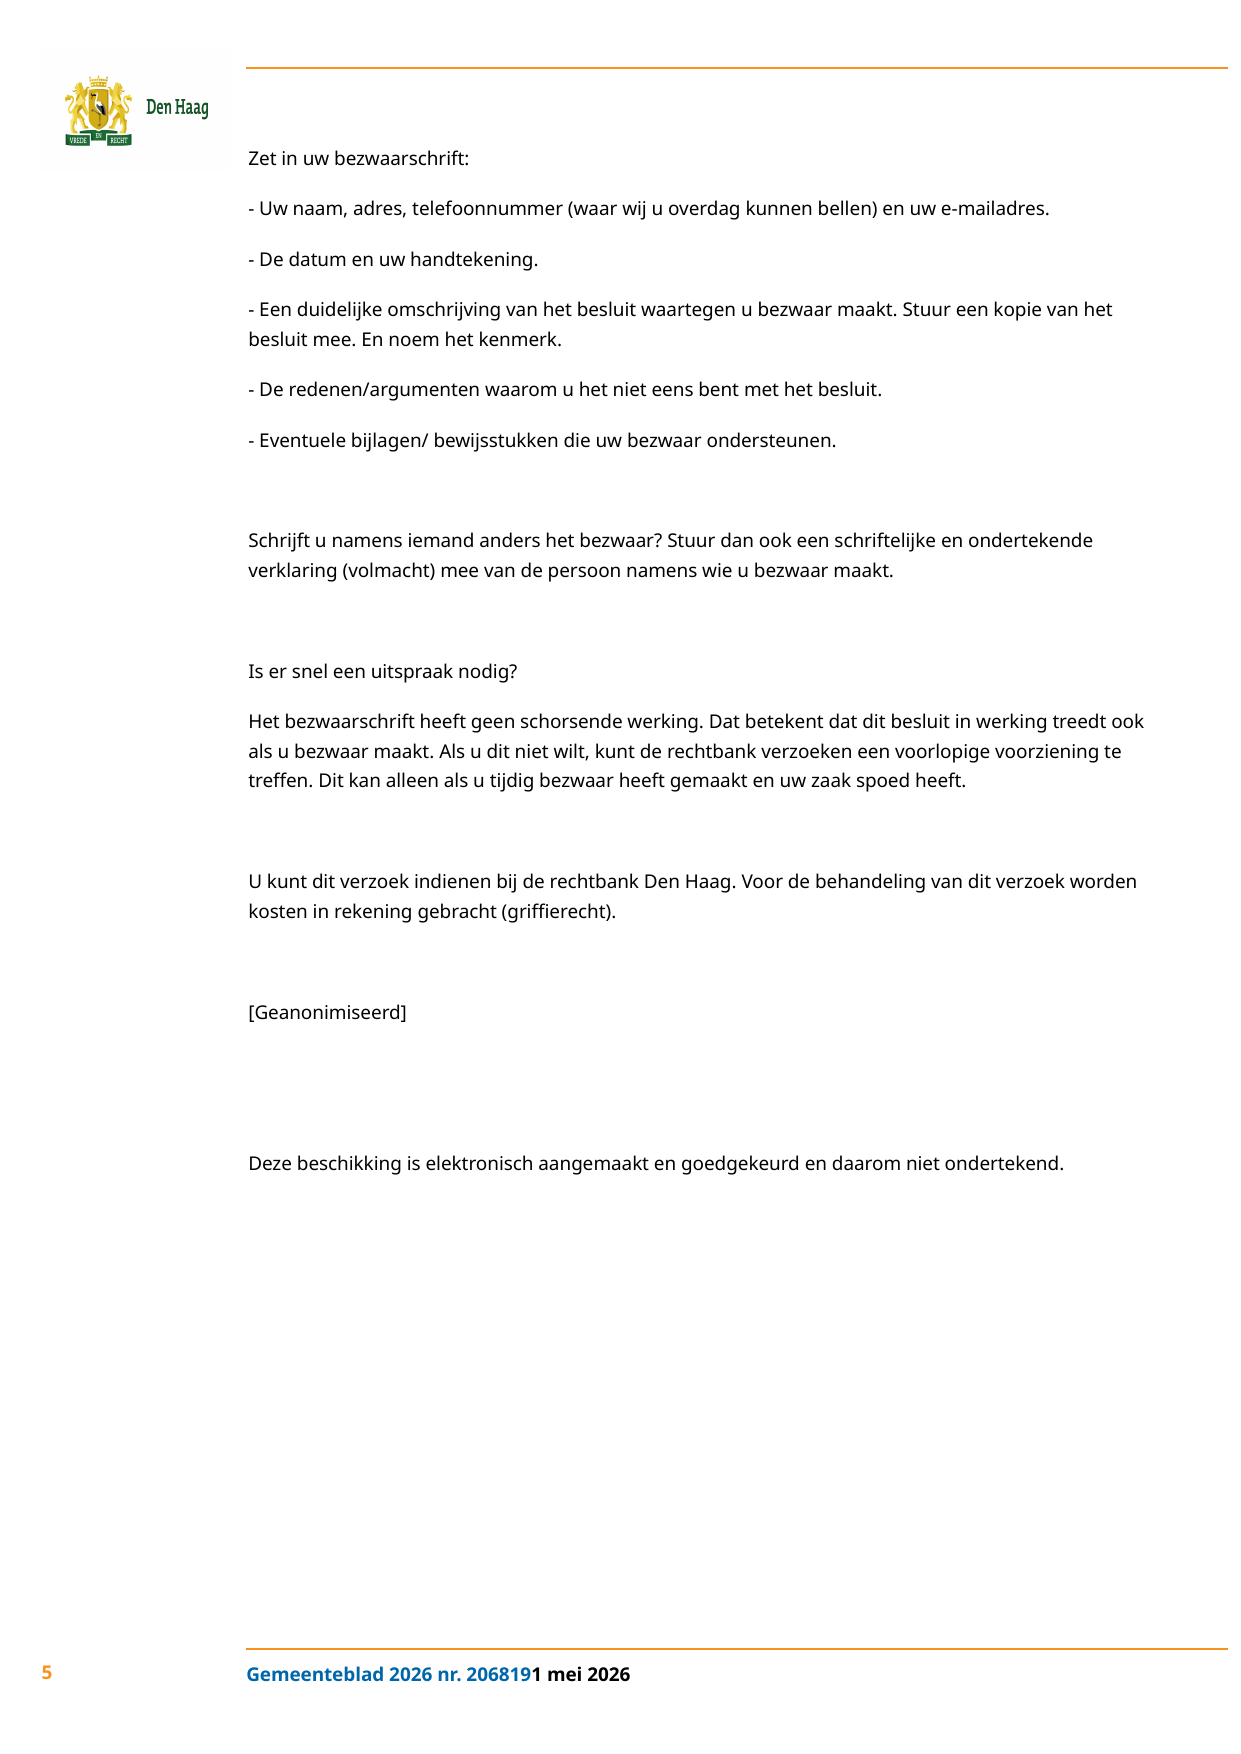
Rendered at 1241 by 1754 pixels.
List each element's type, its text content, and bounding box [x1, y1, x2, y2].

text - Een duidelijke omschrijving van het besluit waartegen u bezwaar maakt. Stuur een kopie van het besluit mee. En noem het kenmerk. [248, 296, 1152, 352]
text Schrijft u namens iemand anders het bezwaar? Stuur dan ook een schriftelijke en ondertekende verklaring (volmacht) mee van de persoon namens wie u bezwaar maakt. [248, 528, 1152, 583]
text [Geanonimiseerd] [248, 999, 1152, 1025]
text - Uw naam, adres, telefoonnummer (waar wij u overdag kunnen bellen) en uw e-mailadres. [248, 196, 1152, 221]
text Het bezwaarschrift heeft geen schorsende werking. Dat betekent dat dit besluit in werking treedt ook als u bezwaar maakt. Als u dit niet wilt, kunt de rechtbank verzoeken een voorlopige voorziening te treffen. Dit kan alleen als u tijdig bezwaar heeft gemaakt en uw zaak spoed heeft. [248, 708, 1152, 793]
text Zet in uw bezwaarschrift: [248, 145, 1152, 171]
text U kunt dit verzoek indienen bij de rechtbank Den Haag. Voor de behandeling van dit verzoek worden kosten in rekening gebracht (griffierecht). [248, 868, 1152, 924]
picture [41, 47, 231, 172]
text Deze beschikking is elektronisch aangemaakt en goedgekeurd en daarom niet ondertekend. [248, 1150, 1152, 1176]
text - De redenen/argumenten waarom u het niet eens bent met het besluit. [248, 376, 1152, 402]
text - De datum en uw handtekening. [248, 246, 1152, 272]
text - Eventuele bijlagen/ bewijsstukken die uw bezwaar ondersteunen. [248, 427, 1152, 453]
text Is er snel een uitspraak nodig? [248, 658, 1152, 684]
